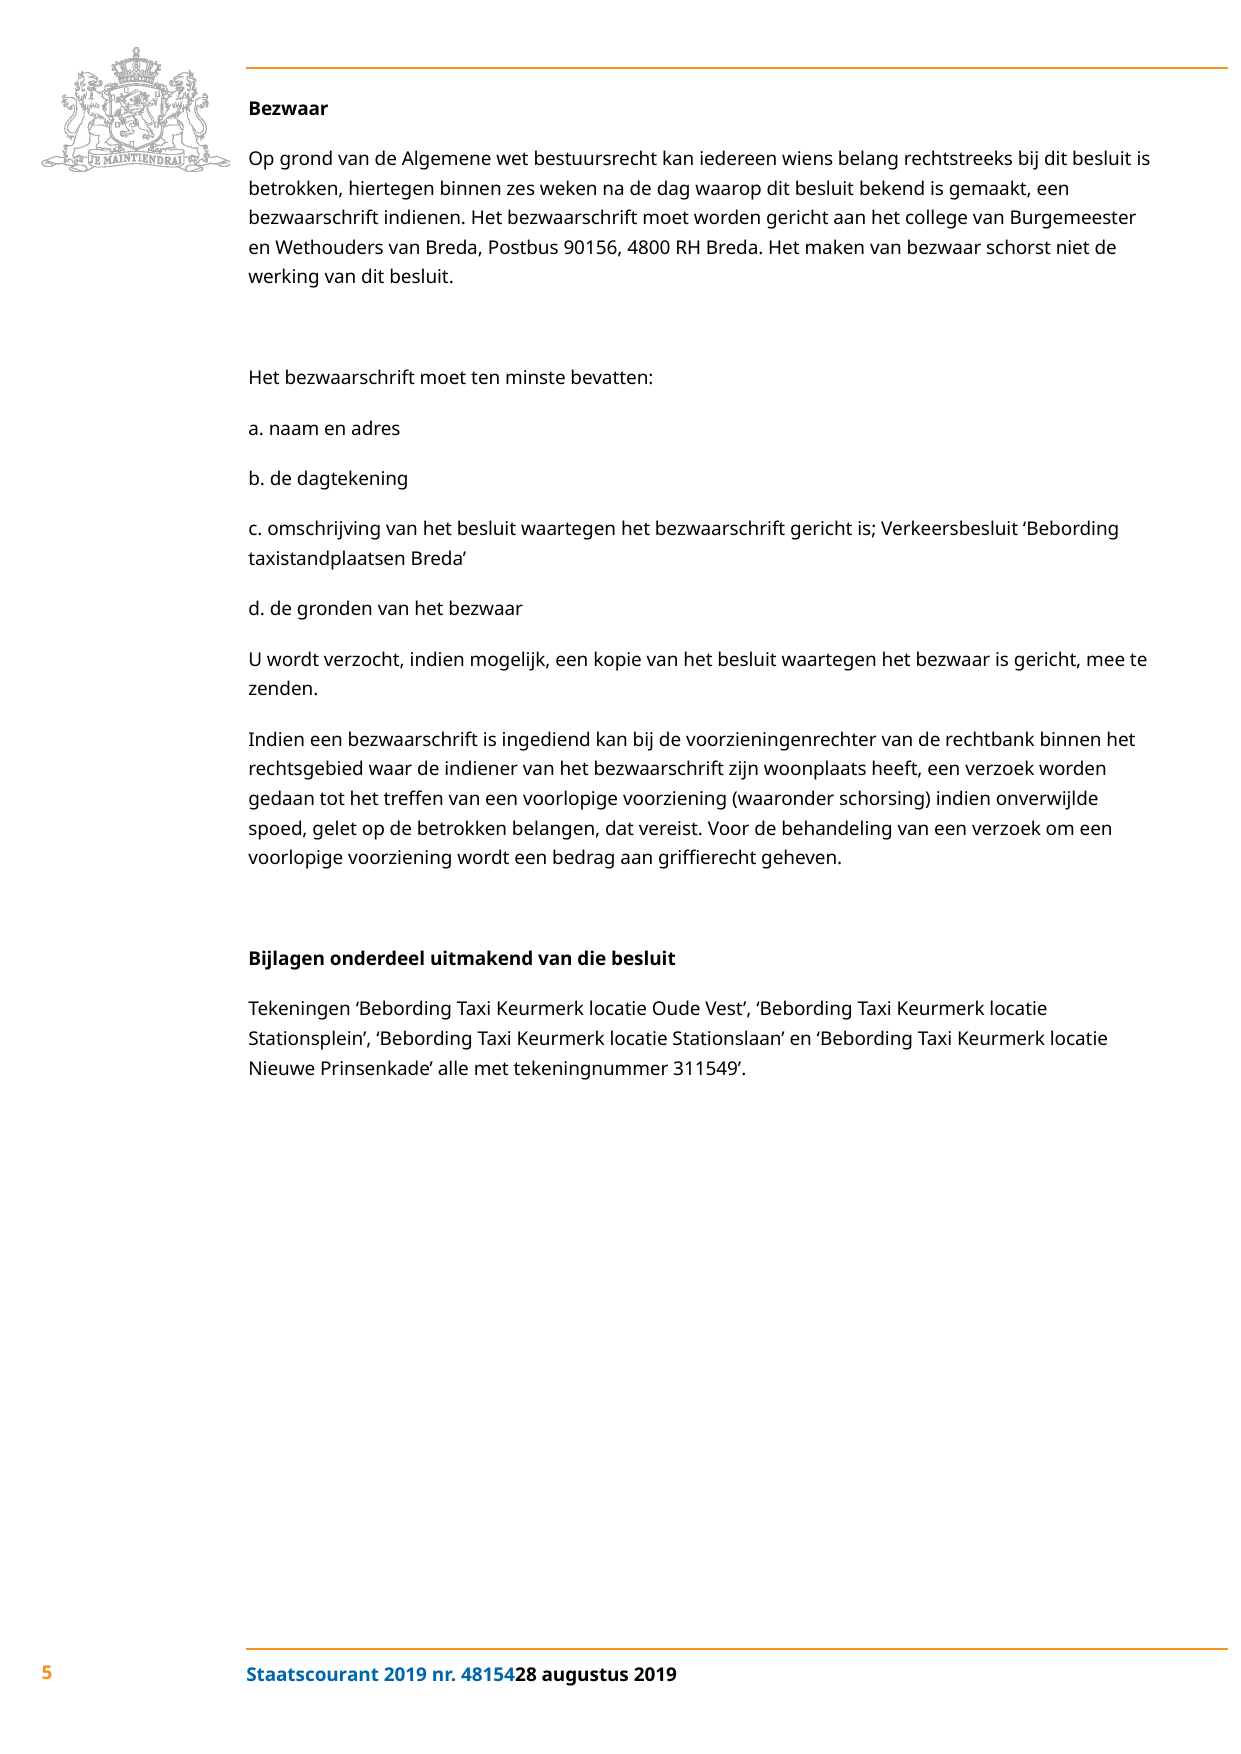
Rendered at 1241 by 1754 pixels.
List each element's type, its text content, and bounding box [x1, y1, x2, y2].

text U wordt verzocht, indien mogelijk, een kopie van het besluit waartegen het bezwaar is gericht, mee te zenden. [248, 646, 1152, 701]
text Tekeningen ‘Bebording Taxi Keurmerk locatie Oude Vest’, ‘Bebording Taxi Keurmerk locatie Stationsplein’, ‘Bebording Taxi Keurmerk locatie Stationslaan’ en ‘Bebording Taxi Keurmerk locatie Nieuwe Prinsenkade’ alle met tekeningnummer 311549’. [248, 996, 1152, 1081]
text Indien een bezwaarschrift is ingediend kan bij de voorzieningenrechter van de rechtbank binnen het rechtsgebied waar de indiener van het bezwaarschrift zijn woonplaats heeft, een verzoek worden gedaan tot het treffen van een voorlopige voorziening (waaronder schorsing) indien onverwijlde spoed, gelet op de betrokken belangen, dat vereist. Voor de behandeling van een verzoek om een voorlopige voorziening wordt een bedrag aan griffierecht geheven. [248, 726, 1152, 870]
text Bezwaar [248, 95, 1152, 121]
text a. naam en adres [248, 415, 1152, 441]
text Op grond van de Algemene wet bestuursrecht kan iedereen wiens belang rechtstreeks bij dit besluit is betrokken, hiertegen binnen zes weken na de dag waarop dit besluit bekend is gemaakt, een bezwaarschrift indienen. Het bezwaarschrift moet worden gericht aan het college van Burgemeester en Wethouders van Breda, Postbus 90156, 4800 RH Breda. Het maken van bezwaar schorst niet de werking van dit besluit. [248, 145, 1152, 289]
text Bijlagen onderdeel uitmakend van die besluit [248, 945, 1152, 971]
text d. de gronden van het bezwaar [248, 596, 1152, 621]
picture [41, 47, 231, 172]
text c. omschrijving van het besluit waartegen het bezwaarschrift gericht is; Verkeersbesluit ‘Bebording taxistandplaatsen Breda’ [248, 516, 1152, 571]
text Het bezwaarschrift moet ten minste bevatten: [248, 364, 1152, 390]
text b. de dagtekening [248, 465, 1152, 491]
